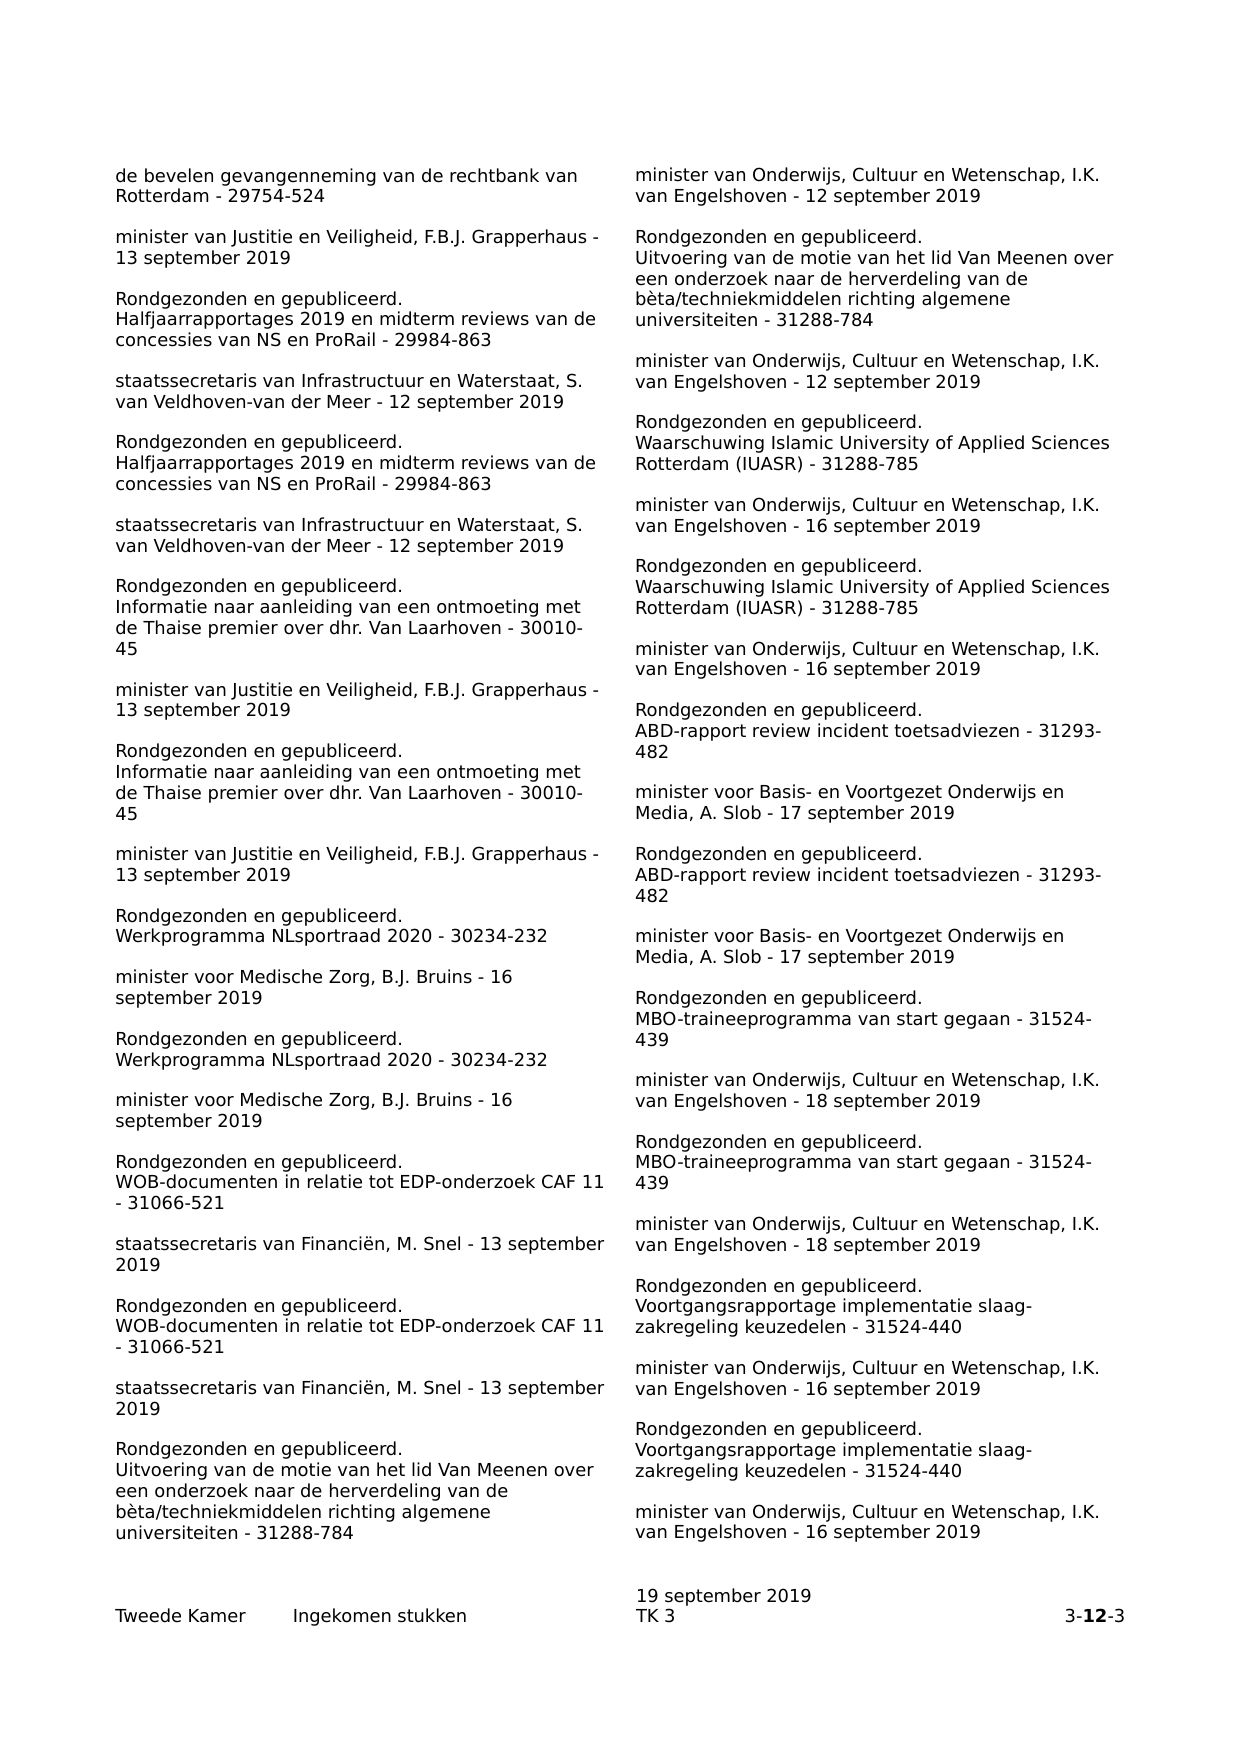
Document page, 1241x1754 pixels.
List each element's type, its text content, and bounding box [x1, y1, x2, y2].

text Rondgezonden en gepubliceerd. [635, 1419, 1125, 1440]
text Informatie naar aanleiding van een ontmoeting met de Thaise premier over dhr. Van Laarhoven - 30010-45 [115, 597, 605, 659]
text Rondgezonden en gepubliceerd. [115, 906, 605, 926]
text staatssecretaris van Infrastructuur en Waterstaat, S. van Veldhoven-van der Meer - 12 september 2019 [115, 515, 605, 556]
text Rondgezonden en gepubliceerd. [635, 227, 1125, 247]
text MBO-traineeprogramma van start gegaan - 31524-439 [635, 1008, 1125, 1050]
text minister van Onderwijs, Cultuur en Wetenschap, I.K. van Engelshoven - 18 september 2019 [635, 1070, 1125, 1112]
text Uitvoering van de motie van het lid Van Meenen over een onderzoek naar de herverdeling van de bèta/techniekmiddelen richting algemene universiteiten - 31288-784 [115, 1460, 605, 1543]
text MBO-traineeprogramma van start gegaan - 31524-439 [635, 1152, 1125, 1194]
text minister van Justitie en Veiligheid, F.B.J. Grapperhaus - 13 september 2019 [115, 679, 605, 721]
text Halfjaarrapportages 2019 en midterm reviews van de concessies van NS en ProRail - 29984-863 [115, 309, 605, 351]
text Rondgezonden en gepubliceerd. [115, 1028, 605, 1049]
text minister van Justitie en Veiligheid, F.B.J. Grapperhaus - 13 september 2019 [115, 227, 605, 268]
text minister van Onderwijs, Cultuur en Wetenschap, I.K. van Engelshoven - 16 september 2019 [635, 1358, 1125, 1399]
text Rondgezonden en gepubliceerd. [115, 1439, 605, 1460]
text Voortgangsrapportage implementatie slaag-zakregeling keuzedelen - 31524-440 [635, 1440, 1125, 1482]
text Werkprogramma NLsportraad 2020 - 30234-232 [115, 1049, 605, 1070]
text Uitvoering van de motie van het lid Van Meenen over een onderzoek naar de herverdeling van de bèta/techniekmiddelen richting algemene universiteiten - 31288-784 [635, 247, 1125, 331]
text Halfjaarrapportages 2019 en midterm reviews van de concessies van NS en ProRail - 29984-863 [115, 453, 605, 495]
text Rondgezonden en gepubliceerd. [635, 1132, 1125, 1152]
text Rondgezonden en gepubliceerd. [635, 844, 1125, 864]
text minister van Justitie en Veiligheid, F.B.J. Grapperhaus - 13 september 2019 [115, 844, 605, 886]
text Informatie naar aanleiding van een ontmoeting met de Thaise premier over dhr. Van Laarhoven - 30010-45 [115, 762, 605, 824]
text Werkprogramma NLsportraad 2020 - 30234-232 [115, 926, 605, 947]
text Rondgezonden en gepubliceerd. [115, 1295, 605, 1316]
text Rondgezonden en gepubliceerd. [115, 576, 605, 597]
text WOB-documenten in relatie tot EDP-onderzoek CAF 11 - 31066-521 [115, 1172, 605, 1214]
text minister van Onderwijs, Cultuur en Wetenschap, I.K. van Engelshoven - 18 september 2019 [635, 1214, 1125, 1255]
text staatssecretaris van Financiën, M. Snel - 13 september 2019 [115, 1378, 605, 1419]
text ABD-rapport review incident toetsadviezen - 31293-482 [635, 864, 1125, 906]
text minister van Onderwijs, Cultuur en Wetenschap, I.K. van Engelshoven - 12 september 2019 [635, 165, 1125, 207]
text Rondgezonden en gepubliceerd. [115, 288, 605, 309]
text minister van Onderwijs, Cultuur en Wetenschap, I.K. van Engelshoven - 16 september 2019 [635, 495, 1125, 536]
text minister voor Basis- en Voortgezet Onderwijs en Media, A. Slob - 17 september 2019 [635, 782, 1125, 824]
text de bevelen gevangenneming van de rechtbank van Rotterdam - 29754-524 [115, 165, 605, 207]
text minister voor Medische Zorg, B.J. Bruins - 16 september 2019 [115, 967, 605, 1008]
text Rondgezonden en gepubliceerd. [115, 432, 605, 453]
text Rondgezonden en gepubliceerd. [635, 700, 1125, 721]
text Rondgezonden en gepubliceerd. [115, 741, 605, 762]
text staatssecretaris van Infrastructuur en Waterstaat, S. van Veldhoven-van der Meer - 12 september 2019 [115, 371, 605, 412]
text staatssecretaris van Financiën, M. Snel - 13 september 2019 [115, 1234, 605, 1275]
text minister van Onderwijs, Cultuur en Wetenschap, I.K. van Engelshoven - 16 september 2019 [635, 1502, 1125, 1543]
text Rondgezonden en gepubliceerd. [635, 1275, 1125, 1296]
text WOB-documenten in relatie tot EDP-onderzoek CAF 11 - 31066-521 [115, 1316, 605, 1358]
text Rondgezonden en gepubliceerd. [635, 988, 1125, 1008]
text Rondgezonden en gepubliceerd. [115, 1152, 605, 1172]
text minister voor Basis- en Voortgezet Onderwijs en Media, A. Slob - 17 september 2019 [635, 926, 1125, 968]
text Voortgangsrapportage implementatie slaag-zakregeling keuzedelen - 31524-440 [635, 1296, 1125, 1338]
text minister voor Medische Zorg, B.J. Bruins - 16 september 2019 [115, 1090, 605, 1132]
text Rondgezonden en gepubliceerd. [635, 556, 1125, 577]
text Waarschuwing Islamic University of Applied Sciences Rotterdam (IUASR) - 31288-785 [635, 433, 1125, 475]
text minister van Onderwijs, Cultuur en Wetenschap, I.K. van Engelshoven - 16 september 2019 [635, 638, 1125, 680]
text Rondgezonden en gepubliceerd. [635, 412, 1125, 433]
text minister van Onderwijs, Cultuur en Wetenschap, I.K. van Engelshoven - 12 september 2019 [635, 351, 1125, 392]
text ABD-rapport review incident toetsadviezen - 31293-482 [635, 721, 1125, 762]
text Waarschuwing Islamic University of Applied Sciences Rotterdam (IUASR) - 31288-785 [635, 577, 1125, 618]
